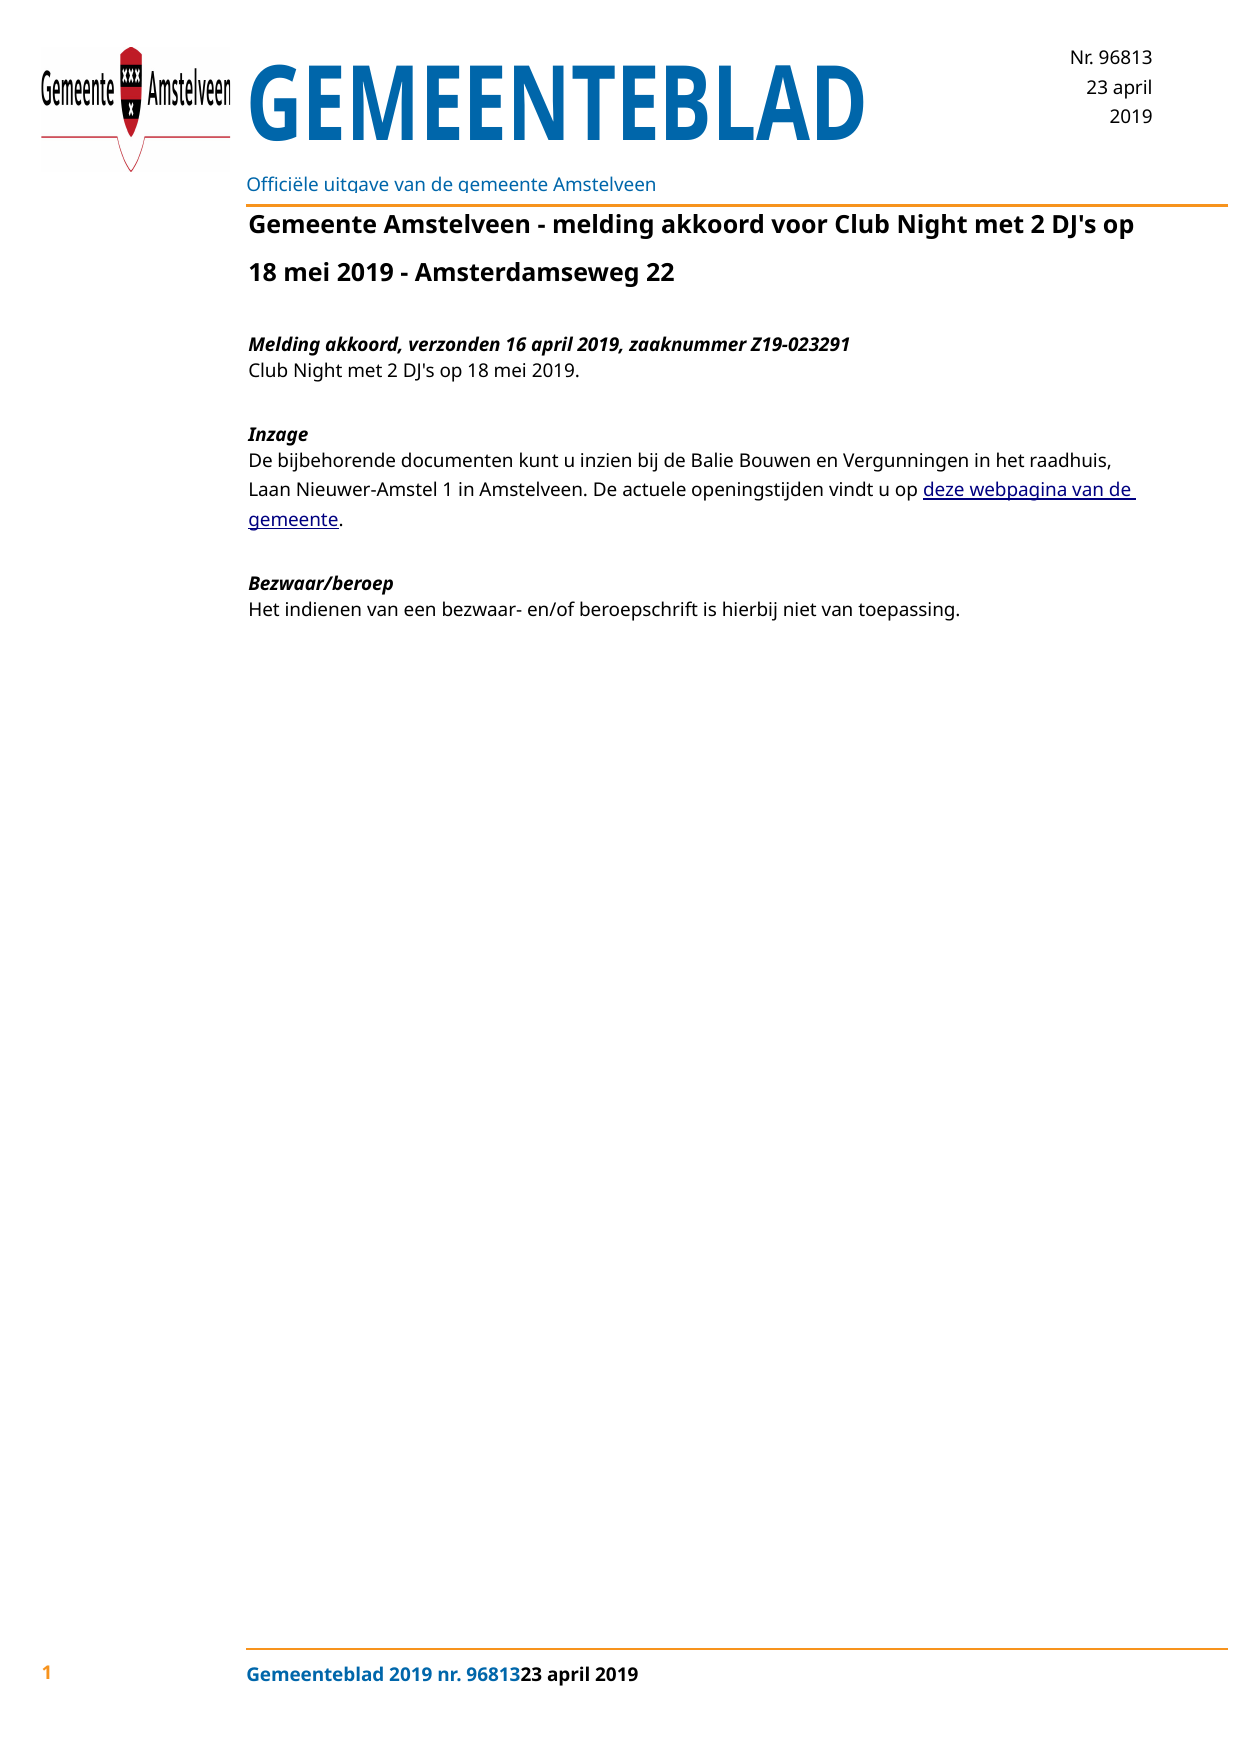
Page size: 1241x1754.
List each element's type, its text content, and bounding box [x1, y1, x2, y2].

text Melding akkoord, verzonden 16 april 2019, zaaknummer Z19-023291 [248, 331, 1152, 357]
text Het indienen van een bezwaar- en/of beroepschrift is hierbij niet van toepassing. [248, 596, 1152, 621]
text Inzage [248, 421, 1152, 447]
text De bijbehorende documenten kunt u inzien bij de Balie Bouwen en Vergunningen in het raadhuis, Laan Nieuwer-Amstel 1 in Amstelveen. De actuele openingstijden vindt u op deze webpagina van de gemeente. [248, 447, 1152, 532]
text Bezwaar/beroep [248, 570, 1152, 596]
text Gemeente Amstelveen - melding akkoord voor Club Night met 2 DJ's op 18 mei 2019 - Amsterdamseweg 22 [248, 207, 1152, 288]
picture [41, 47, 231, 172]
text Club Night met 2 DJ's op 18 mei 2019. [248, 357, 1152, 383]
